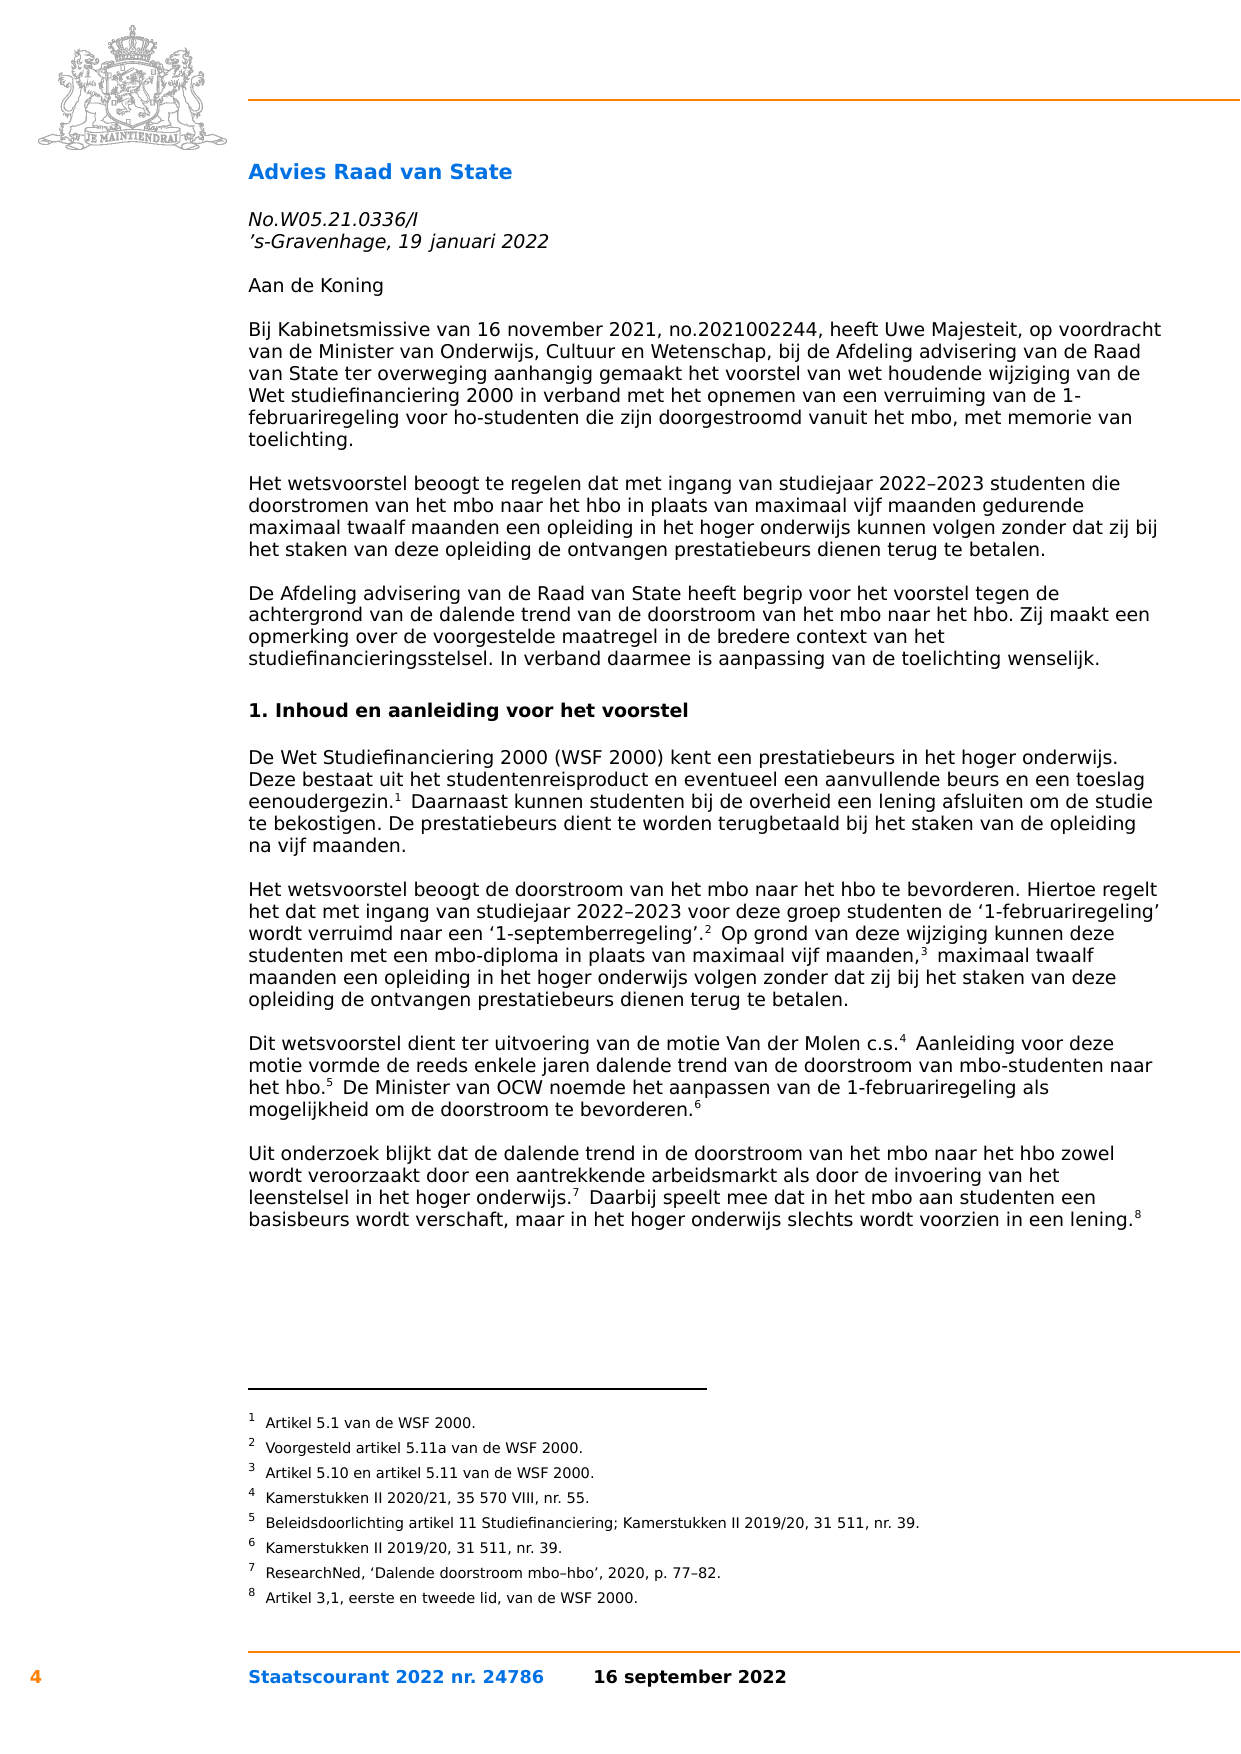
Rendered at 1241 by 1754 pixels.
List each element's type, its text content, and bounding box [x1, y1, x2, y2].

text Voorgesteld artikel 5.11a van de WSF 2000. [248, 1436, 1163, 1458]
text De Afdeling advisering van de Raad van State heeft begrip voor het voorstel tegen de achtergrond van de dalende trend van de doorstroom van het mbo naar het hbo. Zij maakt een opmerking over de voorgestelde maatregel in de bredere context van het studiefinancieringsstelsel. In verband daarmee is aanpassing van de toelichting wenselijk. [248, 582, 1163, 670]
text Aan de Koning [248, 275, 1163, 297]
text Artikel 3,1, eerste en tweede lid, van de WSF 2000. [248, 1586, 1163, 1608]
text Kamerstukken II 2019/20, 31 511, nr. 39. [248, 1536, 1163, 1558]
text Artikel 5.10 en artikel 5.11 van de WSF 2000. [248, 1461, 1163, 1483]
text Het wetsvoorstel beoogt de doorstroom van het mbo naar het hbo te bevorderen. Hiertoe regelt het dat met ingang van studiejaar 2022–2023 voor deze groep studenten de ‘1-februariregeling’ wordt verruimd naar een ‘1-septemberregeling’. Op grond van deze wijziging kunnen deze studenten met een mbo-diploma in plaats van maximaal vijf maanden, maximaal twaalf maanden een opleiding in het hoger onderwijs volgen zonder dat zij bij het staken van deze opleiding de ontvangen prestatiebeurs dienen terug te betalen. [248, 879, 1163, 1011]
text Kamerstukken II 2020/21, 35 570 VIII, nr. 55. [248, 1486, 1163, 1508]
picture [38, 25, 227, 150]
text Beleidsdoorlichting artikel 11 Studiefinanciering; Kamerstukken II 2019/20, 31 511, nr. 39. [248, 1511, 1163, 1533]
text No.W05.21.0336/I [248, 209, 1163, 231]
text Bij Kabinetsmissive van 16 november 2021, no.2021002244, heeft Uwe Majesteit, op voordracht van de Minister van Onderwijs, Cultuur en Wetenschap, bij de Afdeling advisering van de Raad van State ter overweging aanhangig gemaakt het voorstel van wet houdende wijziging van de Wet studiefinanciering 2000 in verband met het opnemen van een verruiming van de 1-februariregeling voor ho-studenten die zijn doorgestroomd vanuit het mbo, met memorie van toelichting. [248, 319, 1163, 451]
text Dit wetsvoorstel dient ter uitvoering van de motie Van der Molen c.s. Aanleiding voor deze motie vormde de reeds enkele jaren dalende trend van de doorstroom van mbo-studenten naar het hbo. De Minister van OCW noemde het aanpassen van de 1-februariregeling als mogelijkheid om de doorstroom te bevorderen. [248, 1033, 1163, 1121]
text ’s-Gravenhage, 19 januari 2022 [248, 231, 1163, 253]
subtitle Advies Raad van State [248, 160, 1163, 184]
text Het wetsvoorstel beoogt te regelen dat met ingang van studiejaar 2022–2023 studenten die doorstromen van het mbo naar het hbo in plaats van maximaal vijf maanden gedurende maximaal twaalf maanden een opleiding in het hoger onderwijs kunnen volgen zonder dat zij bij het staken van deze opleiding de ontvangen prestatiebeurs dienen terug te betalen. [248, 473, 1163, 561]
text Uit onderzoek blijkt dat de dalende trend in de doorstroom van het mbo naar het hbo zowel wordt veroorzaakt door een aantrekkende arbeidsmarkt als door de invoering van het leenstelsel in het hoger onderwijs. Daarbij speelt mee dat in het mbo aan studenten een basisbeurs wordt verschaft, maar in het hoger onderwijs slechts wordt voorzien in een lening. [248, 1143, 1163, 1231]
text De Wet Studiefinanciering 2000 (WSF 2000) kent een prestatiebeurs in het hoger onderwijs. Deze bestaat uit het studentenreisproduct en eventueel een aanvullende beurs en een toeslag eenoudergezin. Daarnaast kunnen studenten bij de overheid een lening afsluiten om de studie te bekostigen. De prestatiebeurs dient te worden terugbetaald bij het staken van de opleiding na vijf maanden. [248, 747, 1163, 857]
subtitle 1. Inhoud en aanleiding voor het voorstel [248, 700, 1163, 722]
text ResearchNed, ‘Dalende doorstroom mbo–hbo’, 2020, p. 77–82. [248, 1561, 1163, 1583]
text Artikel 5.1 van de WSF 2000. [248, 1411, 1163, 1433]
